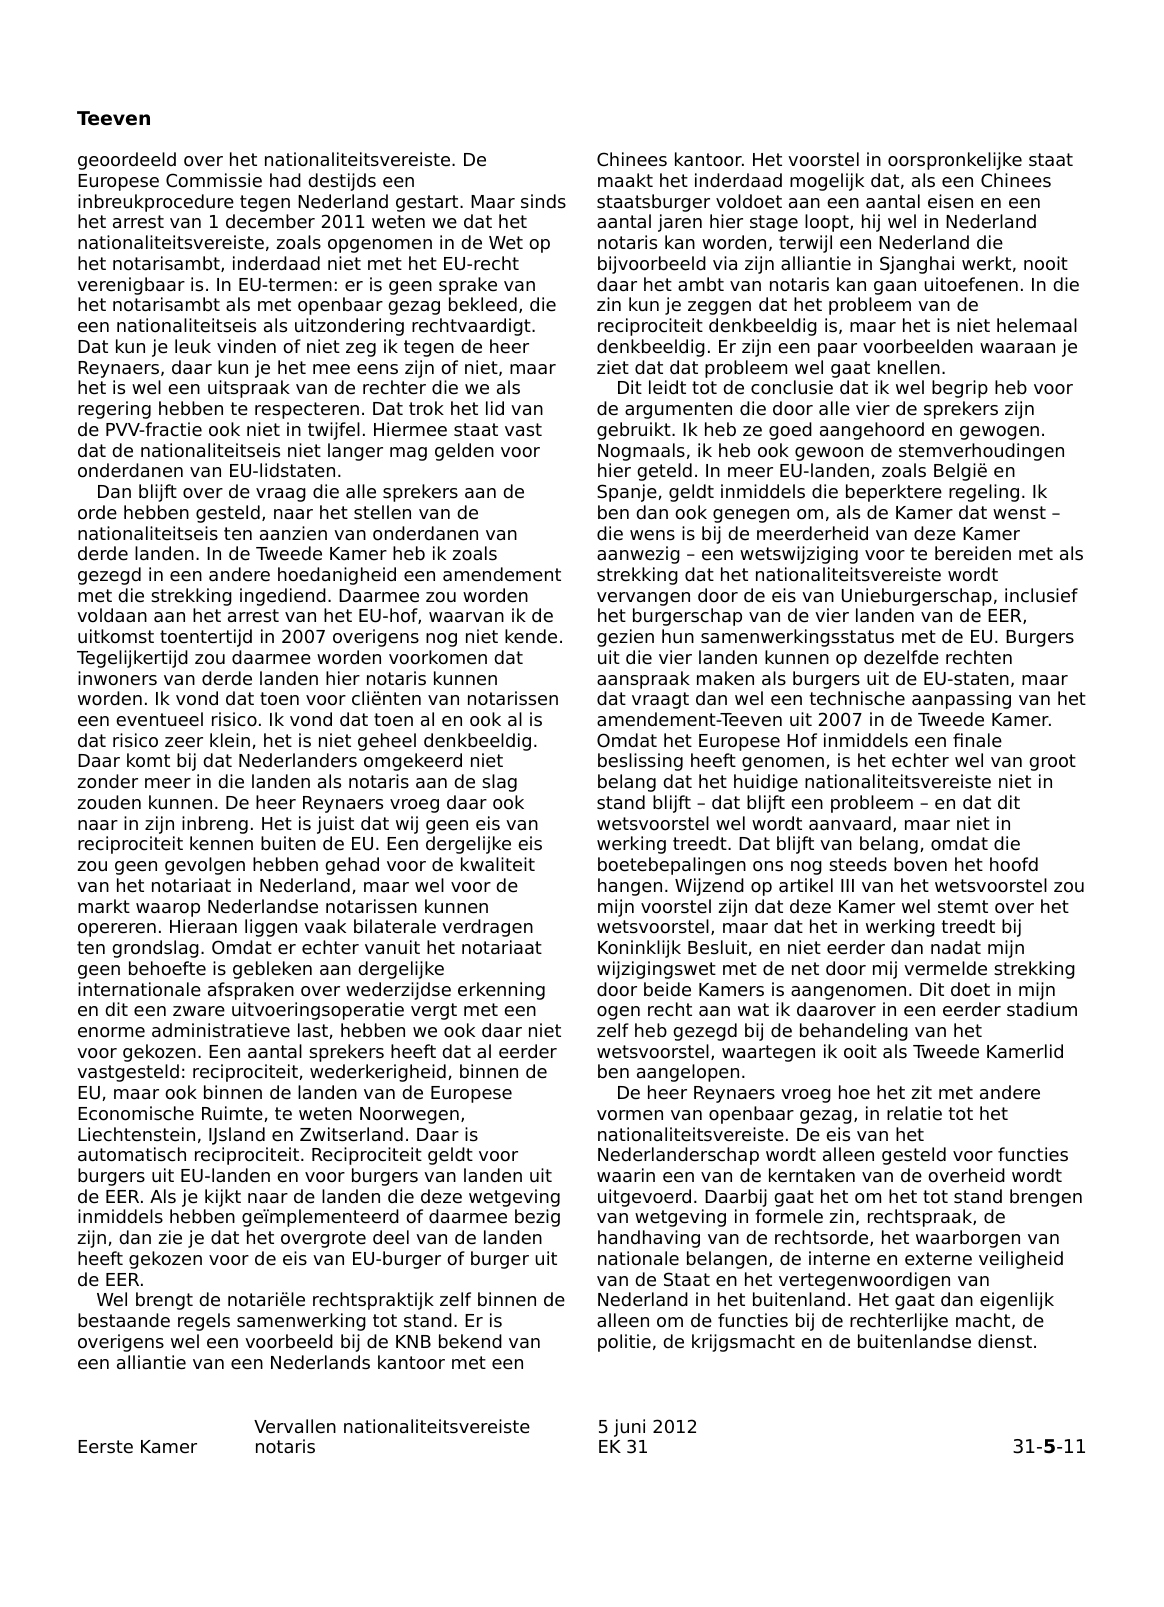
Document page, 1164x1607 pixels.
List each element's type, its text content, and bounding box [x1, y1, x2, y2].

text geoordeeld over het nationaliteitsvereiste. De Europese Commissie had destijds een inbreukprocedure tegen Nederland gestart. Maar sinds het arrest van 1 december 2011 weten we dat het nationaliteitsvereiste, zoals opgenomen in de Wet op het notarisambt, inderdaad niet met het EU-recht verenigbaar is. In EU-termen: er is geen sprake van het notarisambt als met openbaar gezag bekleed, die een nationaliteitseis als uitzondering rechtvaardigt. Dat kun je leuk vinden of niet zeg ik tegen de heer Reynaers, daar kun je het mee eens zijn of niet, maar het is wel een uitspraak van de rechter die we als regering hebben te respecteren. Dat trok het lid van de PVV-fractie ook niet in twijfel. Hiermee staat vast dat de nationaliteitseis niet langer mag gelden voor onderdanen van EU-lidstaten. [77, 150, 567, 482]
text Dit leidt tot de conclusie dat ik wel begrip heb voor de argumenten die door alle vier de sprekers zijn gebruikt. Ik heb ze goed aangehoord en gewogen. Nogmaals, ik heb ook gewoon de stemverhoudingen hier geteld. In meer EU-landen, zoals België en Spanje, geldt inmiddels die beperktere regeling. Ik ben dan ook genegen om, als de Kamer dat wenst – die wens is bij de meerderheid van deze Kamer aanwezig – een wetswijziging voor te bereiden met als strekking dat het nationaliteitsvereiste wordt vervangen door de eis van Unieburgerschap, inclusief het burgerschap van de vier landen van de EER, gezien hun samenwerkingsstatus met de EU. Burgers uit die vier landen kunnen op dezelfde rechten aanspraak maken als burgers uit de EU-staten, maar dat vraagt dan wel een technische aanpassing van het amendement-Teeven uit 2007 in de Tweede Kamer. Omdat het Europese Hof inmiddels een finale beslissing heeft genomen, is het echter wel van groot belang dat het huidige nationaliteitsvereiste niet in stand blijft – dat blijft een probleem – en dat dit wetsvoorstel wel wordt aanvaard, maar niet in werking treedt. Dat blijft van belang, omdat die boetebepalingen ons nog steeds boven het hoofd hangen. Wijzend op artikel III van het wetsvoorstel zou mijn voorstel zijn dat deze Kamer wel stemt over het wetsvoorstel, maar dat het in werking treedt bij Koninklijk Besluit, en niet eerder dan nadat mijn wijzigingswet met de net door mij vermelde strekking door beide Kamers is aangenomen. Dit doet in mijn ogen recht aan wat ik daarover in een eerder stadium zelf heb gezegd bij de behandeling van het wetsvoorstel, waartegen ik ooit als Tweede Kamerlid ben aangelopen. [596, 378, 1087, 1083]
text De heer Reynaers vroeg hoe het zit met andere vormen van openbaar gezag, in relatie tot het nationaliteitsvereiste. De eis van het Nederlanderschap wordt alleen gesteld voor functies waarin een van de kerntaken van de overheid wordt uitgevoerd. Daarbij gaat het om het tot stand brengen van wetgeving in formele zin, rechtspraak, de handhaving van de rechtsorde, het waarborgen van nationale belangen, de interne en externe veiligheid van de Staat en het vertegenwoordigen van Nederland in het buitenland. Het gaat dan eigenlijk alleen om de functies bij de rechterlijke macht, de politie, de krijgsmacht en de buitenlandse dienst. [596, 1083, 1087, 1352]
text Wel brengt de notariële rechtspraktijk zelf binnen de bestaande regels samenwerking tot stand. Er is overigens wel een voorbeeld bij de KNB bekend van een alliantie van een Nederlands kantoor met een [77, 1290, 567, 1373]
text Chinees kantoor. Het voorstel in oorspronkelijke staat maakt het inderdaad mogelijk dat, als een Chinees staatsburger voldoet aan een aantal eisen en een aantal jaren hier stage loopt, hij wel in Nederland notaris kan worden, terwijl een Nederland die bijvoorbeeld via zijn alliantie in Sjanghai werkt, nooit daar het ambt van notaris kan gaan uitoefenen. In die zin kun je zeggen dat het probleem van de reciprociteit denkbeeldig is, maar het is niet helemaal denkbeeldig. Er zijn een paar voorbeelden waaraan je ziet dat dat probleem wel gaat knellen. [596, 150, 1087, 378]
text Dan blijft over de vraag die alle sprekers aan de orde hebben gesteld, naar het stellen van de nationaliteitseis ten aanzien van onderdanen van derde landen. In de Tweede Kamer heb ik zoals gezegd in een andere hoedanigheid een amendement met die strekking ingediend. Daarmee zou worden voldaan aan het arrest van het EU-hof, waarvan ik de uitkomst toentertijd in 2007 overigens nog niet kende. Tegelijkertijd zou daarmee worden voorkomen dat inwoners van derde landen hier notaris kunnen worden. Ik vond dat toen voor cliënten van notarissen een eventueel risico. Ik vond dat toen al en ook al is dat risico zeer klein, het is niet geheel denkbeeldig. Daar komt bij dat Nederlanders omgekeerd niet zonder meer in die landen als notaris aan de slag zouden kunnen. De heer Reynaers vroeg daar ook naar in zijn inbreng. Het is juist dat wij geen eis van reciprociteit kennen buiten de EU. Een dergelijke eis zou geen gevolgen hebben gehad voor de kwaliteit van het notariaat in Nederland, maar wel voor de markt waarop Nederlandse notarissen kunnen opereren. Hieraan liggen vaak bilaterale verdragen ten grondslag. Omdat er echter vanuit het notariaat geen behoefte is gebleken aan dergelijke internationale afspraken over wederzijdse erkenning en dit een zware uitvoeringsoperatie vergt met een enorme administratieve last, hebben we ook daar niet voor gekozen. Een aantal sprekers heeft dat al eerder vastgesteld: reciprociteit, wederkerigheid, binnen de EU, maar ook binnen de landen van de Europese Economische Ruimte, te weten Noorwegen, Liechtenstein, IJsland en Zwitserland. Daar is automatisch reciprociteit. Reciprociteit geldt voor burgers uit EU-landen en voor burgers van landen uit de EER. Als je kijkt naar de landen die deze wetgeving inmiddels hebben geïmplementeerd of daarmee bezig zijn, dan zie je dat het overgrote deel van de landen heeft gekozen voor de eis van EU-burger of burger uit de EER. [77, 482, 567, 1290]
